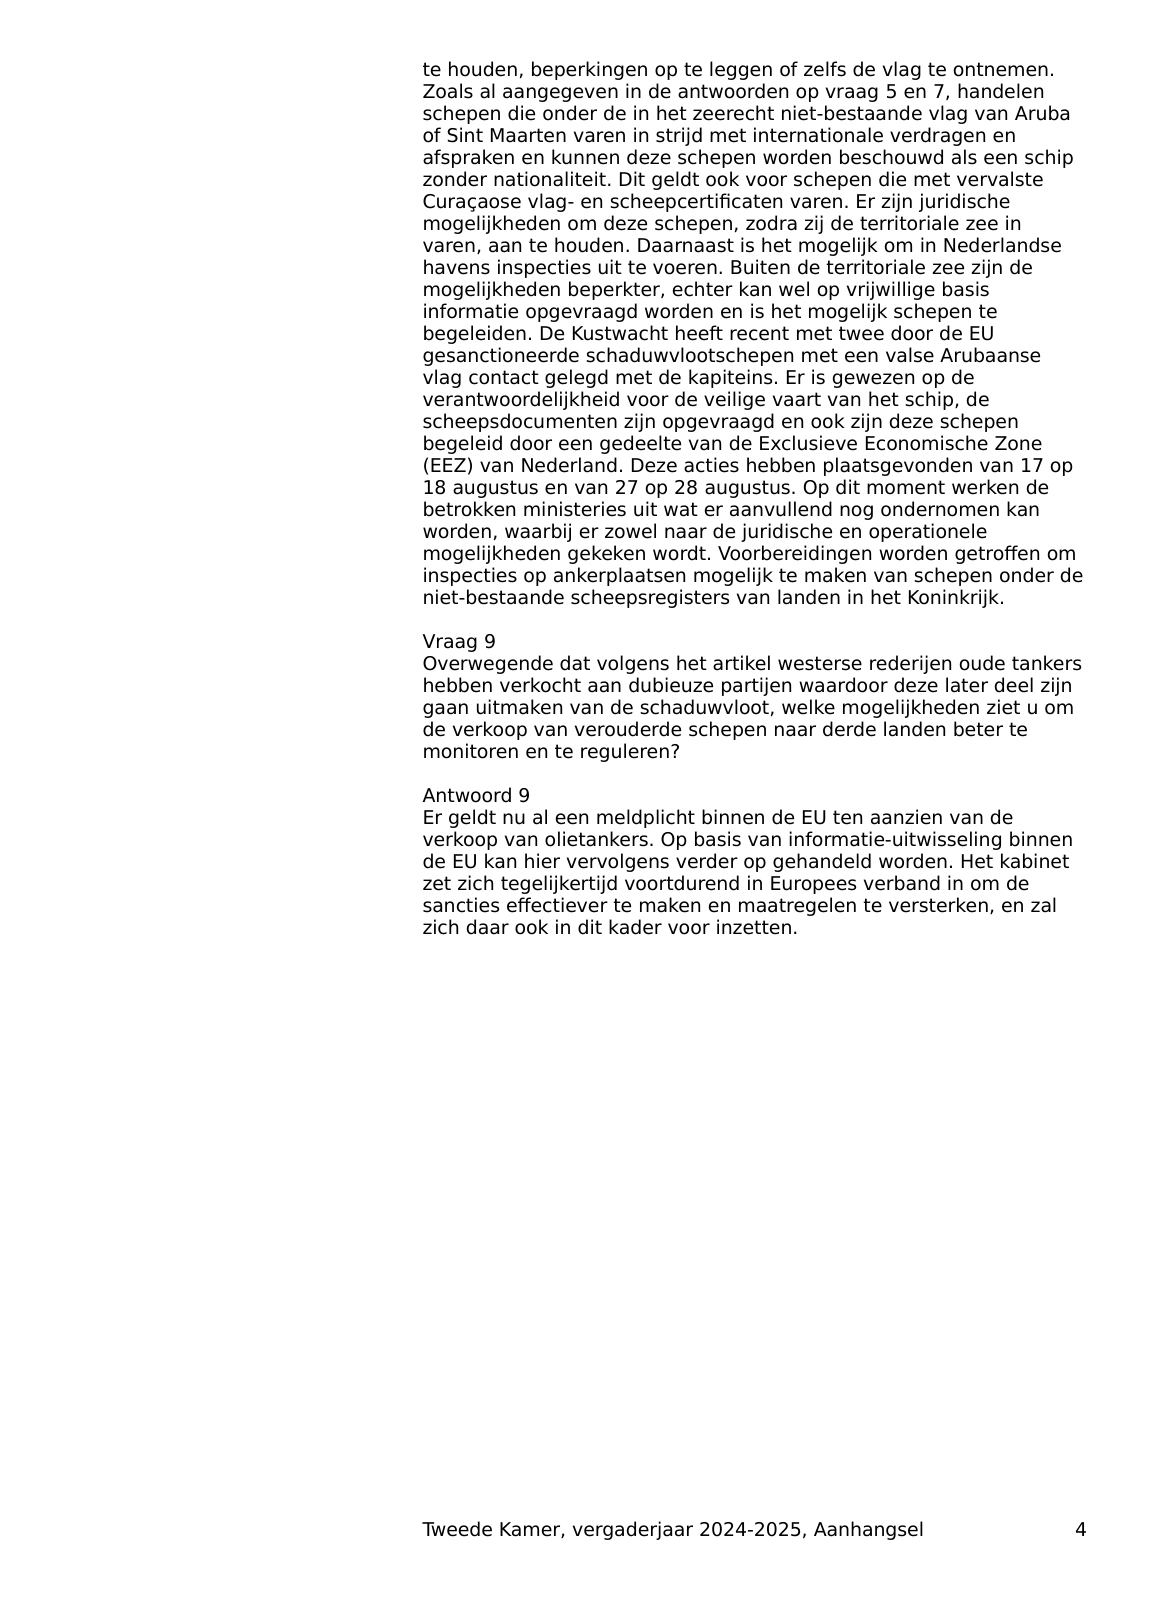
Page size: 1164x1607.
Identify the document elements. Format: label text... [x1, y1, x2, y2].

text Vraag 9 [422, 631, 1087, 653]
text Antwoord 9 [422, 785, 1087, 807]
text te houden, beperkingen op te leggen of zelfs de vlag te ontnemen. Zoals al aangegeven in de antwoorden op vraag 5 en 7, handelen schepen die onder de in het zeerecht niet-bestaande vlag van Aruba of Sint Maarten varen in strijd met internationale verdragen en afspraken en kunnen deze schepen worden beschouwd als een schip zonder nationaliteit. Dit geldt ook voor schepen die met vervalste Curaçaose vlag- en scheepcertificaten varen. Er zijn juridische mogelijkheden om deze schepen, zodra zij de territoriale zee in varen, aan te houden. Daarnaast is het mogelijk om in Nederlandse havens inspecties uit te voeren. Buiten de territoriale zee zijn de mogelijkheden beperkter, echter kan wel op vrijwillige basis informatie opgevraagd worden en is het mogelijk schepen te begeleiden. De Kustwacht heeft recent met twee door de EU gesanctioneerde schaduwvlootschepen met een valse Arubaanse vlag contact gelegd met de kapiteins. Er is gewezen op de verantwoordelijkheid voor de veilige vaart van het schip, de scheepsdocumenten zijn opgevraagd en ook zijn deze schepen begeleid door een gedeelte van de Exclusieve Economische Zone (EEZ) van Nederland. Deze acties hebben plaatsgevonden van 17 op 18 augustus en van 27 op 28 augustus. Op dit moment werken de betrokken ministeries uit wat er aanvullend nog ondernomen kan worden, waarbij er zowel naar de juridische en operationele mogelijkheden gekeken wordt. Voorbereidingen worden getroffen om inspecties op ankerplaatsen mogelijk te maken van schepen onder de niet-bestaande scheepsregisters van landen in het Koninkrijk. [422, 59, 1087, 608]
text Overwegende dat volgens het artikel westerse rederijen oude tankers hebben verkocht aan dubieuze partijen waardoor deze later deel zijn gaan uitmaken van de schaduwvloot, welke mogelijkheden ziet u om de verkoop van verouderde schepen naar derde landen beter te monitoren en te reguleren? [422, 653, 1087, 763]
text Er geldt nu al een meldplicht binnen de EU ten aanzien van de verkoop van olietankers. Op basis van informatie-uitwisseling binnen de EU kan hier vervolgens verder op gehandeld worden. Het kabinet zet zich tegelijkertijd voortdurend in Europees verband in om de sancties effectiever te maken en maatregelen te versterken, en zal zich daar ook in dit kader voor inzetten. [422, 807, 1087, 939]
